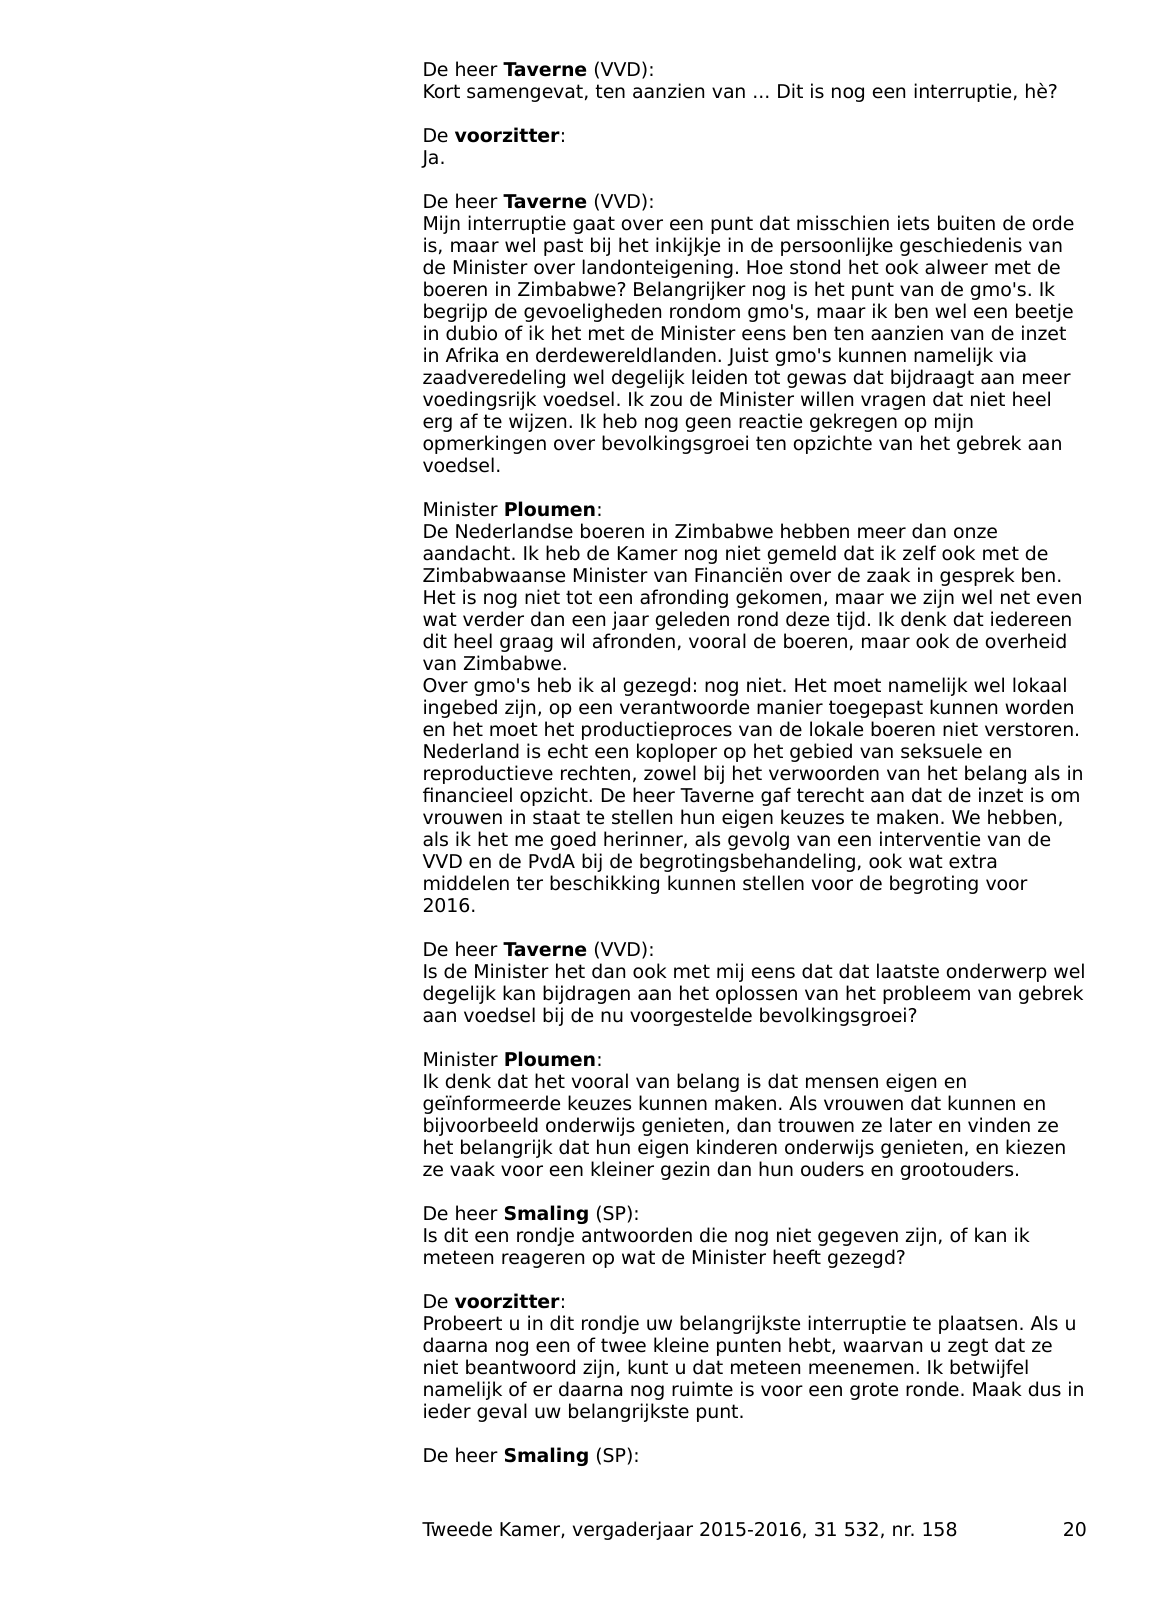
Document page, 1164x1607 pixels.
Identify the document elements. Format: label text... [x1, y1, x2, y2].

text De Nederlandse boeren in Zimbabwe hebben meer dan onze aandacht. Ik heb de Kamer nog niet gemeld dat ik zelf ook met de Zimbabwaanse Minister van Financiën over de zaak in gesprek ben. Het is nog niet tot een afronding gekomen, maar we zijn wel net even wat verder dan een jaar geleden rond deze tijd. Ik denk dat iedereen dit heel graag wil afronden, vooral de boeren, maar ook de overheid van Zimbabwe. [422, 521, 1087, 675]
text Is dit een rondje antwoorden die nog niet gegeven zijn, of kan ik meteen reageren op wat de Minister heeft gezegd? [422, 1225, 1087, 1269]
text De heer Taverne (VVD): [422, 59, 1087, 81]
text De heer Taverne (VVD): [422, 939, 1087, 961]
text De heer Smaling (SP): [422, 1445, 1087, 1467]
text Mijn interruptie gaat over een punt dat misschien iets buiten de orde is, maar wel past bij het inkijkje in de persoonlijke geschiedenis van de Minister over landonteigening. Hoe stond het ook alweer met de boeren in Zimbabwe? Belangrijker nog is het punt van de gmo's. Ik begrijp de gevoeligheden rondom gmo's, maar ik ben wel een beetje in dubio of ik het met de Minister eens ben ten aanzien van de inzet in Afrika en derdewereldlanden. Juist gmo's kunnen namelijk via zaadveredeling wel degelijk leiden tot gewas dat bijdraagt aan meer voedingsrijk voedsel. Ik zou de Minister willen vragen dat niet heel erg af te wijzen. Ik heb nog geen reactie gekregen op mijn opmerkingen over bevolkingsgroei ten opzichte van het gebrek aan voedsel. [422, 213, 1087, 477]
text De heer Smaling (SP): [422, 1203, 1087, 1225]
text De voorzitter: [422, 125, 1087, 147]
text Minister Ploumen: [422, 499, 1087, 521]
text Is de Minister het dan ook met mij eens dat dat laatste onderwerp wel degelijk kan bijdragen aan het oplossen van het probleem van gebrek aan voedsel bij de nu voorgestelde bevolkingsgroei? [422, 961, 1087, 1027]
text Kort samengevat, ten aanzien van ... Dit is nog een interruptie, hè? [422, 81, 1087, 103]
text Over gmo's heb ik al gezegd: nog niet. Het moet namelijk wel lokaal ingebed zijn, op een verantwoorde manier toegepast kunnen worden en het moet het productieproces van de lokale boeren niet verstoren. [422, 675, 1087, 741]
text Minister Ploumen: [422, 1049, 1087, 1071]
text Ik denk dat het vooral van belang is dat mensen eigen en geïnformeerde keuzes kunnen maken. Als vrouwen dat kunnen en bijvoorbeeld onderwijs genieten, dan trouwen ze later en vinden ze het belangrijk dat hun eigen kinderen onderwijs genieten, en kiezen ze vaak voor een kleiner gezin dan hun ouders en grootouders. [422, 1071, 1087, 1181]
text Probeert u in dit rondje uw belangrijkste interruptie te plaatsen. Als u daarna nog een of twee kleine punten hebt, waarvan u zegt dat ze niet beantwoord zijn, kunt u dat meteen meenemen. Ik betwijfel namelijk of er daarna nog ruimte is voor een grote ronde. Maak dus in ieder geval uw belangrijkste punt. [422, 1313, 1087, 1423]
text Ja. [422, 147, 1087, 169]
text De heer Taverne (VVD): [422, 191, 1087, 213]
text De voorzitter: [422, 1291, 1087, 1313]
text Nederland is echt een koploper op het gebied van seksuele en reproductieve rechten, zowel bij het verwoorden van het belang als in financieel opzicht. De heer Taverne gaf terecht aan dat de inzet is om vrouwen in staat te stellen hun eigen keuzes te maken. We hebben, als ik het me goed herinner, als gevolg van een interventie van de VVD en de PvdA bij de begrotingsbehandeling, ook wat extra middelen ter beschikking kunnen stellen voor de begroting voor 2016. [422, 741, 1087, 917]
